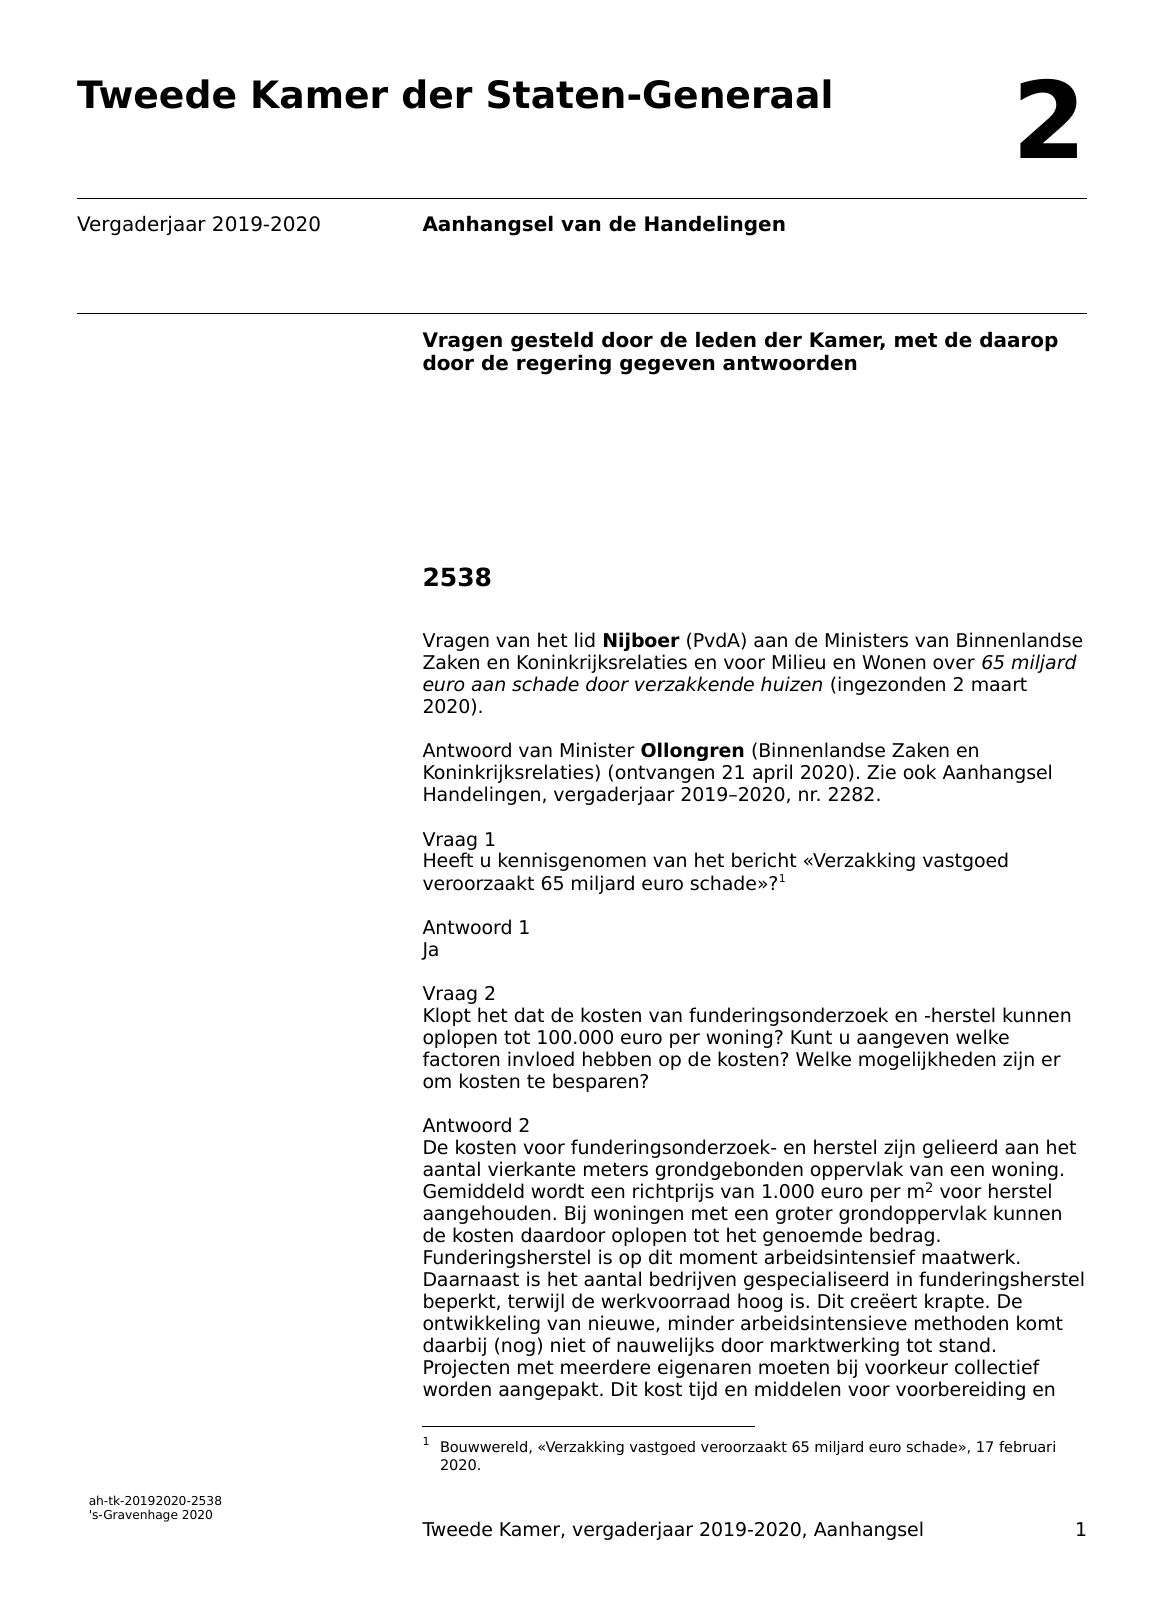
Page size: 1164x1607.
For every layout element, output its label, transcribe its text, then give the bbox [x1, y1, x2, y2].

text Funderingsherstel is op dit moment arbeidsintensief maatwerk. Daarnaast is het aantal bedrijven gespecialiseerd in funderingsherstel beperkt, terwijl de werkvoorraad hoog is. Dit creëert krapte. De ontwikkeling van nieuwe, minder arbeidsintensieve methoden komt daarbij (nog) niet of nauwelijks door marktwerking tot stand. Projecten met meerdere eigenaren moeten bij voorkeur collectief worden aangepakt. Dit kost tijd en middelen voor voorbereiding en [422, 1247, 1087, 1401]
table_cell Aanhangsel van de Handelingen [422, 199, 1087, 313]
table_cell Vergaderjaar 2019-2020 [77, 199, 422, 313]
text Antwoord van Minister Ollongren (Binnenlandse Zaken en Koninkrijksrelaties) (ontvangen 21 april 2020). Zie ook Aanhangsel Handelingen, vergaderjaar 2019–2020, nr. 2282. [422, 740, 1087, 806]
text Vraag 1 [422, 828, 1087, 850]
text Vragen van het lid Nijboer (PvdA) aan de Ministers van Binnenlandse Zaken en Koninkrijksrelaties en voor Milieu en Wonen over 65 miljard euro aan schade door verzakkende huizen (ingezonden 2 maart 2020). [422, 630, 1087, 718]
text Heeft u kennisgenomen van het bericht «Verzakking vastgoed veroorzaakt 65 miljard euro schade»? [422, 850, 1087, 894]
table_header Tweede Kamer der Staten-Generaal [77, 59, 886, 198]
text 2538 [422, 563, 1087, 592]
text De kosten voor funderingsonderzoek- en herstel zijn gelieerd aan het aantal vierkante meters grondgebonden oppervlak van een woning. Gemiddeld wordt een richtprijs van 1.000 euro per m2 voor herstel aangehouden. Bij woningen met een groter grondoppervlak kunnen de kosten daardoor oplopen tot het genoemde bedrag. [422, 1137, 1087, 1247]
table_cell Vragen gesteld door de leden der Kamer, met de daarop door de regering gegeven antwoorden [422, 314, 1087, 375]
text Antwoord 1 [422, 917, 1087, 938]
text Antwoord 2 [422, 1115, 1087, 1137]
text Klopt het dat de kosten van funderingsonderzoek en -herstel kunnen oplopen tot 100.000 euro per woning? Kunt u aangeven welke factoren invloed hebben op de kosten? Welke mogelijkheden zijn er om kosten te besparen? [422, 1005, 1087, 1093]
table_cell [77, 314, 422, 375]
text Bouwwereld, «Verzakking vastgoed veroorzaakt 65 miljard euro schade», 17 februari 2020. [422, 1435, 1087, 1474]
text 's-Gravenhage 2020 [88, 1508, 323, 1522]
text ah-tk-20192020-2538 [88, 1494, 323, 1508]
text Vraag 2 [422, 983, 1087, 1005]
table_header 2 [886, 59, 1087, 198]
text Ja [422, 938, 1087, 961]
